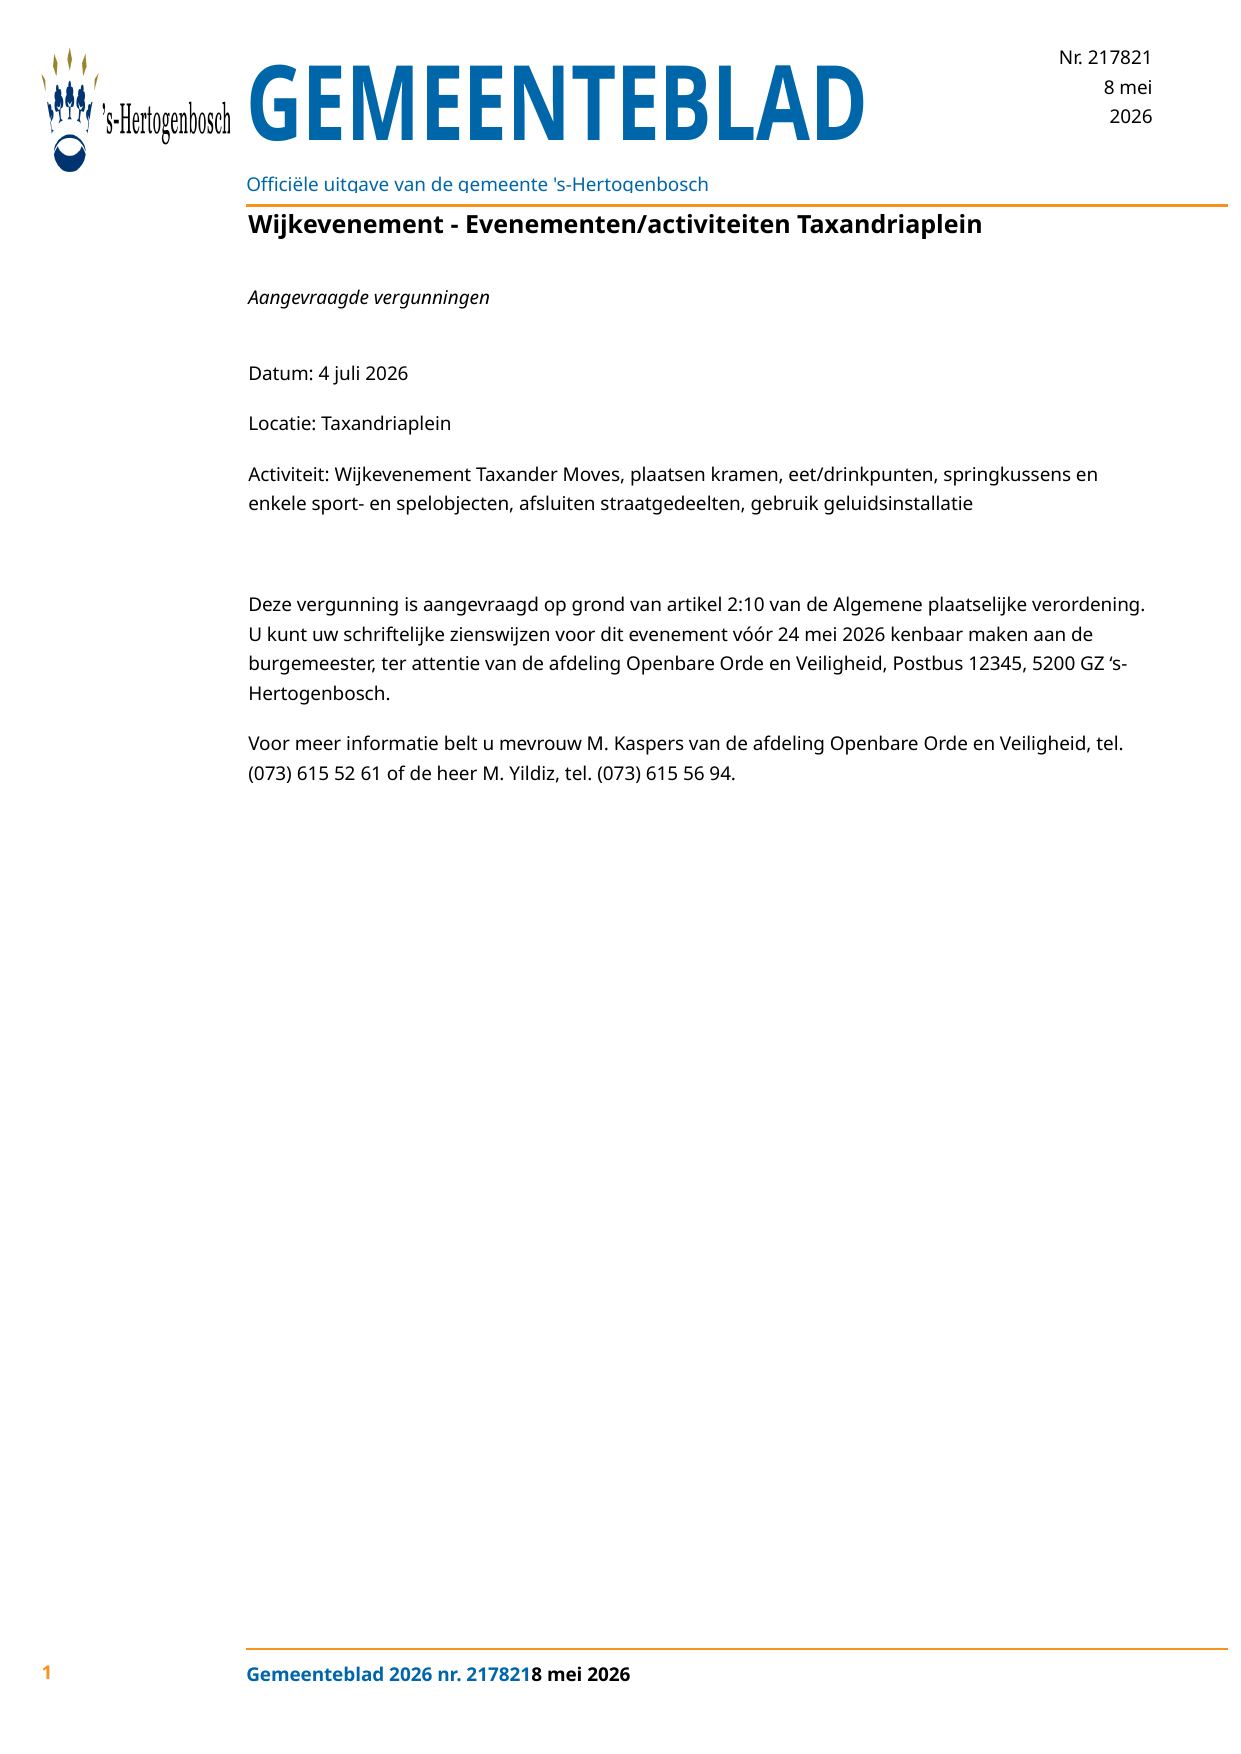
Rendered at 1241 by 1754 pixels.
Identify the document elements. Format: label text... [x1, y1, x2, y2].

text Aangevraagde vergunningen [248, 284, 1152, 309]
text Datum: 4 juli 2026 [248, 360, 1152, 386]
picture [41, 47, 231, 172]
text Voor meer informatie belt u mevrouw M. Kaspers van de afdeling Openbare Orde en Veiligheid, tel. (073) 615 52 61 of de heer M. Yildiz, tel. (073) 615 56 94. [248, 730, 1152, 786]
text Deze vergunning is aangevraagd op grond van artikel 2:10 van de Algemene plaatselijke verordening. U kunt uw schriftelijke zienswijzen voor dit evenement vóór 24 mei 2026 kenbaar maken aan de burgemeester, ter attentie van de afdeling Openbare Orde en Veiligheid, Postbus 12345, 5200 GZ ‘s-Hertogenbosch. [248, 591, 1152, 706]
text Activiteit: Wijkevenement Taxander Moves, plaatsen kramen, eet/drinkpunten, springkussens en enkele sport- en spelobjecten, afsluiten straatgedeelten, gebruik geluidsinstallatie [248, 461, 1152, 516]
text Locatie: Taxandriaplein [248, 410, 1152, 436]
text Wijkevenement - Evenementen/activiteiten Taxandriaplein [248, 207, 1152, 241]
